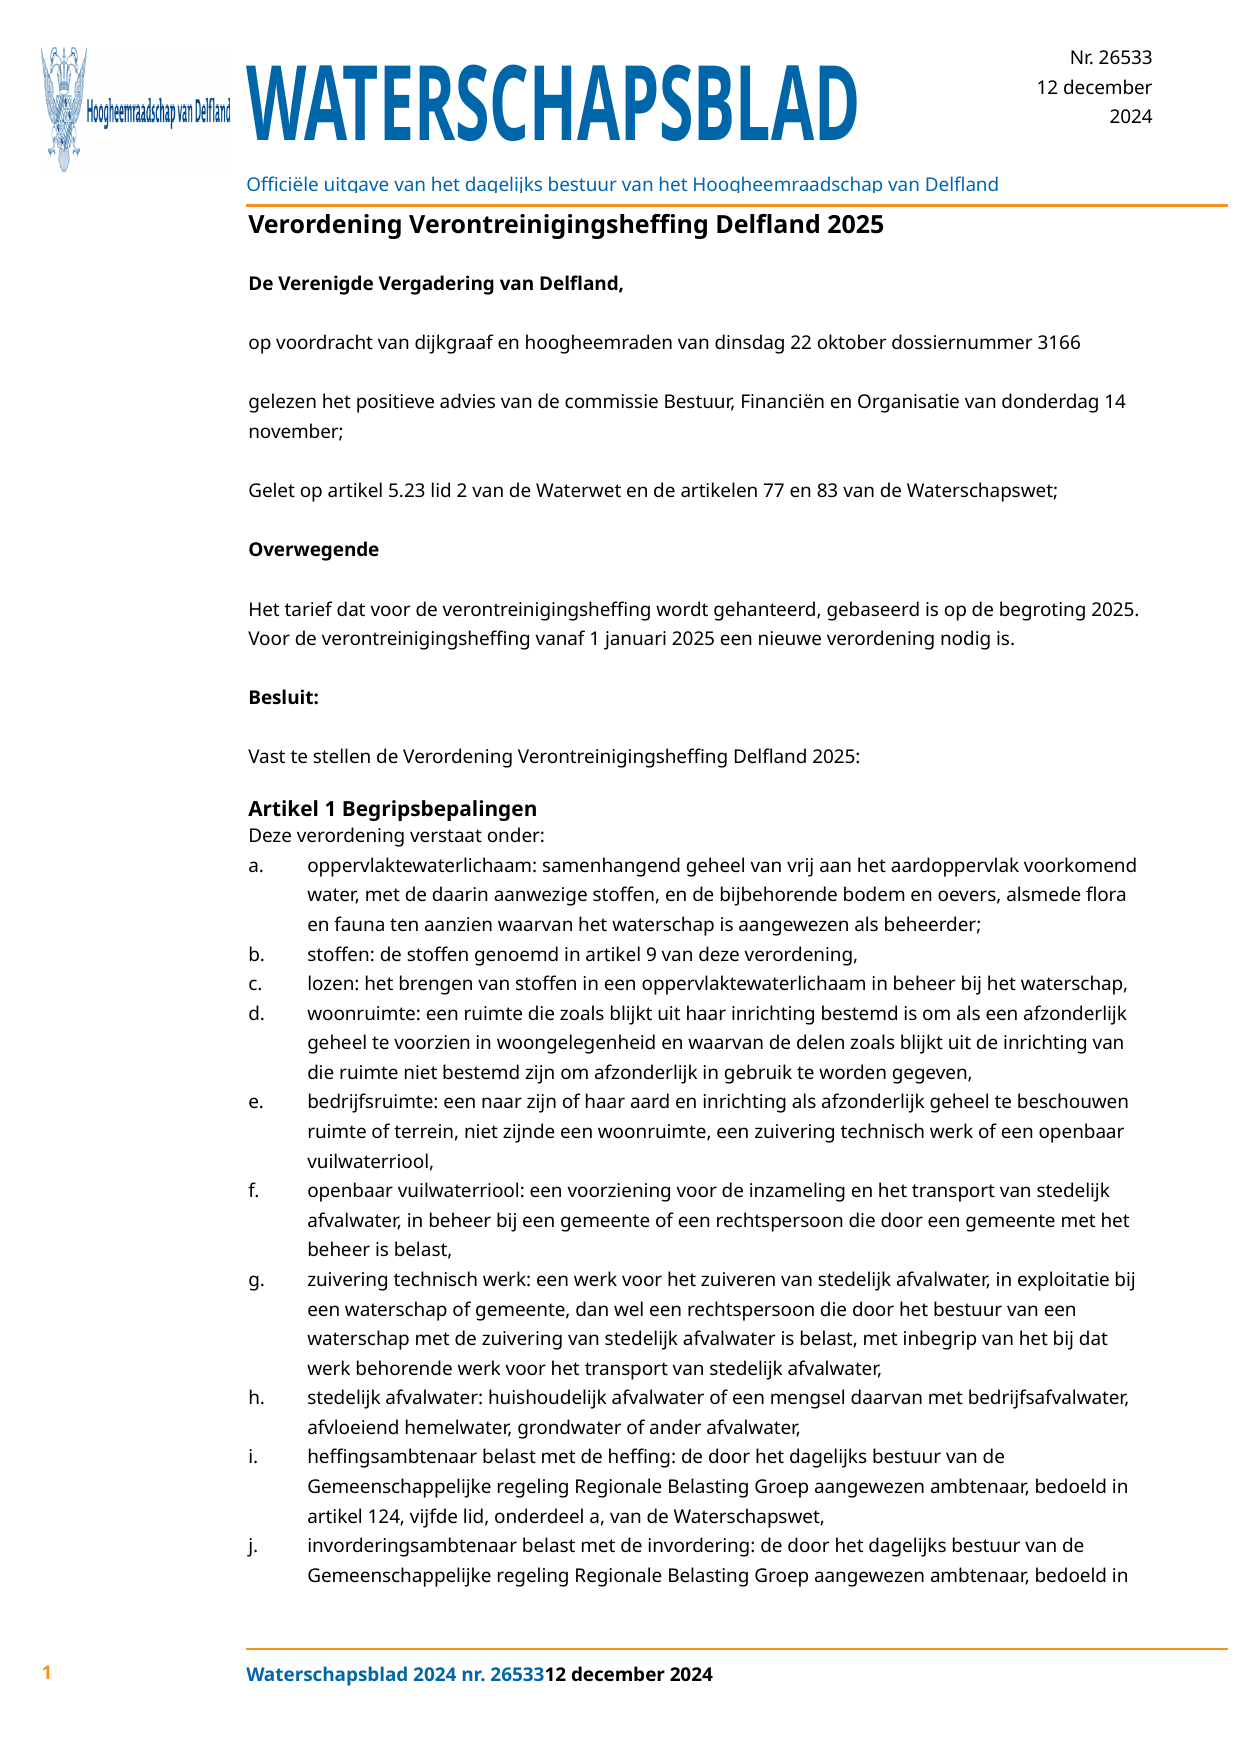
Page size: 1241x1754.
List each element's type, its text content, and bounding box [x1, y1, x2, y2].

list oppervlaktewaterlichaam: samenhangend geheel van vrij aan het aardoppervlak voorkomend water, met de daarin aanwezige stoffen, en de bijbehorende bodem en oevers, alsmede flora en fauna ten aanzien waarvan het waterschap is aangewezen als beheerder; [248, 852, 1152, 937]
list zuivering technisch werk: een werk voor het zuiveren van stedelijk afvalwater, in exploitatie bij een waterschap of gemeente, dan wel een rechtspersoon die door het bestuur van een waterschap met de zuivering van stedelijk afvalwater is belast, met inbegrip van het bij dat werk behorende werk voor het transport van stedelijk afvalwater, [248, 1266, 1152, 1381]
text Gelet op artikel 5.23 lid 2 van de Waterwet en de artikelen 77 en 83 van de Waterschapswet; [248, 477, 1152, 503]
text Voor de verontreinigingsheffing vanaf 1 januari 2025 een nieuwe verordening nodig is. [248, 625, 1152, 651]
list heffingsambtenaar belast met de heffing: de door het dagelijks bestuur van de Gemeenschappelijke regeling Regionale Belasting Groep aangewezen ambtenaar, bedoeld in artikel 124, vijfde lid, onderdeel a, van de Waterschapswet, [248, 1444, 1152, 1529]
text Vast te stellen de Verordening Verontreinigingsheffing Delfland 2025: [248, 744, 1152, 769]
text Besluit: [248, 684, 1152, 710]
list lozen: het brengen van stoffen in een oppervlaktewaterlichaam in beheer bij het waterschap, [248, 970, 1152, 996]
list woonruimte: een ruimte die zoals blijkt uit haar inrichting bestemd is om als een afzonderlijk geheel te voorzien in woongelegenheid en waarvan de delen zoals blijkt uit de inrichting van die ruimte niet bestemd zijn om afzonderlijk in gebruik te worden gegeven, [248, 1000, 1152, 1085]
list bedrijfsruimte: een naar zijn of haar aard en inrichting als afzonderlijk geheel te beschouwen ruimte of terrein, niet zijnde een woonruimte, een zuivering technisch werk of een openbaar vuilwaterriool, [248, 1089, 1152, 1174]
list openbaar vuilwaterriool: een voorziening voor de inzameling en het transport van stedelijk afvalwater, in beheer bij een gemeente of een rechtspersoon die door een gemeente met het beheer is belast, [248, 1177, 1152, 1262]
text De Verenigde Vergadering van Delfland, [248, 270, 1152, 296]
list stoffen: de stoffen genoemd in artikel 9 van deze verordening, [248, 941, 1152, 967]
text gelezen het positieve advies van de commissie Bestuur, Financiën en Organisatie van donderdag 14 november; [248, 389, 1152, 444]
list stedelijk afvalwater: huishoudelijk afvalwater of een mengsel daarvan met bedrijfsafvalwater, afvloeiend hemelwater, grondwater of ander afvalwater, [248, 1384, 1152, 1440]
text Artikel 1 Begripsbepalingen [248, 794, 1152, 822]
text Deze verordening verstaat onder: [248, 822, 1152, 848]
text Overwegende [248, 537, 1152, 562]
text Verordening Verontreinigingsheffing Delfland 2025 [248, 207, 1152, 241]
list invorderingsambtenaar belast met de invordering: de door het dagelijks bestuur van de Gemeenschappelijke regeling Regionale Belasting Groep aangewezen ambtenaar, bedoeld in [248, 1532, 1152, 1588]
text Het tarief dat voor de verontreinigingsheffing wordt gehanteerd, gebaseerd is op de begroting 2025. [248, 596, 1152, 621]
picture [41, 47, 231, 172]
text op voordracht van dijkgraaf en hoogheemraden van dinsdag 22 oktober dossiernummer 3166 [248, 329, 1152, 355]
